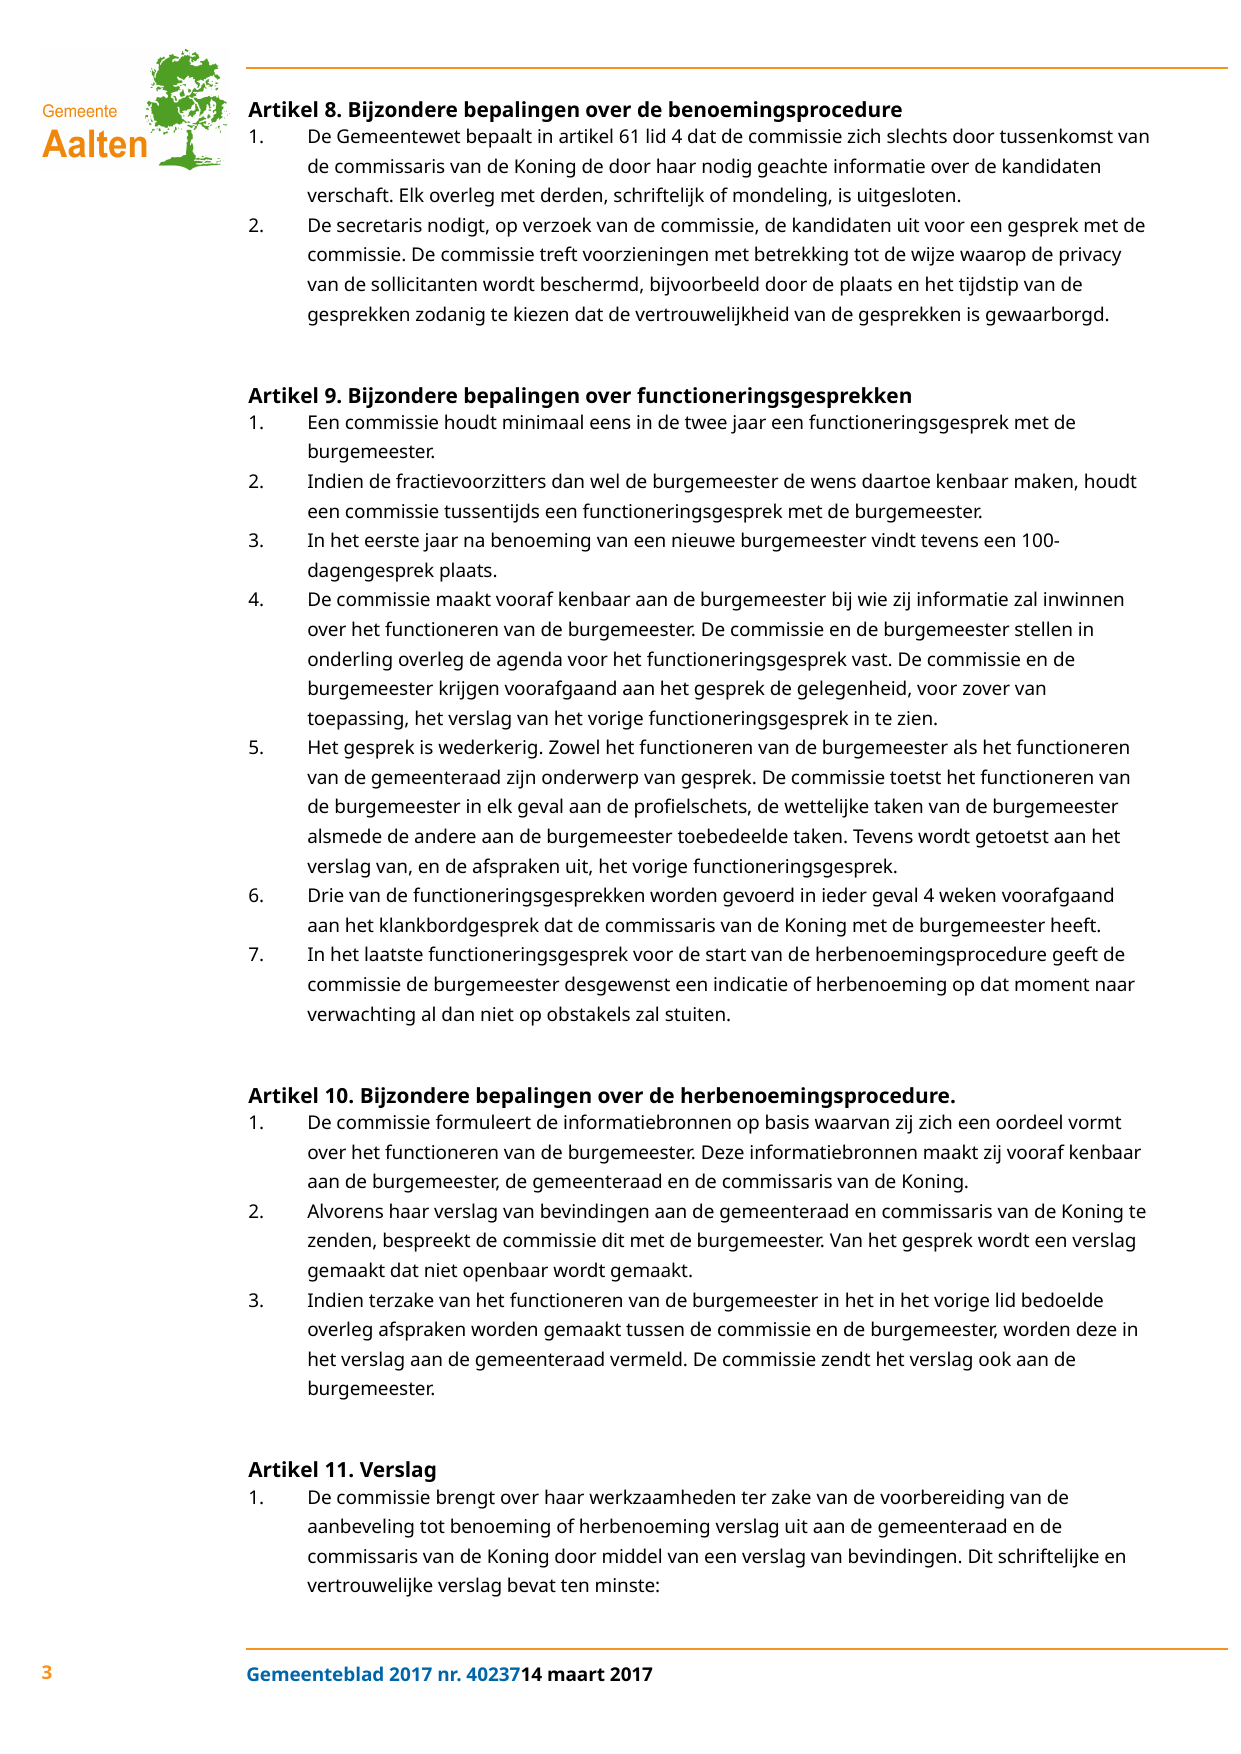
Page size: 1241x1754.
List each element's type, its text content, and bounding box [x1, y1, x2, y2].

list De commissie maakt vooraf kenbaar aan de burgemeester bij wie zij informatie zal inwinnen over het functioneren van de burgemeester. De commissie en de burgemeester stellen in onderling overleg de agenda voor het functioneringsgesprek vast. De commissie en de burgemeester krijgen voorafgaand aan het gesprek de gelegenheid, voor zover van toepassing, het verslag van het vorige functioneringsgesprek in te zien. [248, 587, 1152, 731]
text Artikel 11. Verslag [248, 1456, 1152, 1484]
picture [41, 47, 231, 172]
list De commissie brengt over haar werkzaamheden ter zake van de voorbereiding van de aanbeveling tot benoeming of herbenoeming verslag uit aan de gemeenteraad en de commissaris van de Koning door middel van een verslag van bevindingen. Dit schriftelijke en vertrouwelijke verslag bevat ten minste: [248, 1484, 1152, 1598]
list De secretaris nodigt, op verzoek van de commissie, de kandidaten uit voor een gesprek met de commissie. De commissie treft voorzieningen met betrekking tot de wijze waarop de privacy van de sollicitanten wordt beschermd, bijvoorbeeld door de plaats en het tijdstip van de gesprekken zodanig te kiezen dat de vertrouwelijkheid van de gesprekken is gewaarborgd. [248, 212, 1152, 326]
list Een commissie houdt minimaal eens in de twee jaar een functioneringsgesprek met de burgemeester. [248, 409, 1152, 464]
list Het gesprek is wederkerig. Zowel het functioneren van de burgemeester als het functioneren van de gemeenteraad zijn onderwerp van gesprek. De commissie toetst het functioneren van de burgemeester in elk geval aan de profielschets, de wettelijke taken van de burgemeester alsmede de andere aan de burgemeester toebedeelde taken. Tevens wordt getoetst aan het verslag van, en de afspraken uit, het vorige functioneringsgesprek. [248, 734, 1152, 879]
list Indien terzake van het functioneren van de burgemeester in het in het vorige lid bedoelde overleg afspraken worden gemaakt tussen de commissie en de burgemeester, worden deze in het verslag aan de gemeenteraad vermeld. De commissie zendt het verslag ook aan de burgemeester. [248, 1287, 1152, 1401]
text Artikel 9. Bijzondere bepalingen over functioneringsgesprekken [248, 381, 1152, 409]
text Artikel 10. Bijzondere bepalingen over de herbenoemingsprocedure. [248, 1081, 1152, 1109]
list In het eerste jaar na benoeming van een nieuwe burgemeester vindt tevens een 100-dagengesprek plaats. [248, 527, 1152, 583]
list Indien de fractievoorzitters dan wel de burgemeester de wens daartoe kenbaar maken, houdt een commissie tussentijds een functioneringsgesprek met de burgemeester. [248, 468, 1152, 524]
list De Gemeentewet bepaalt in artikel 61 lid 4 dat de commissie zich slechts door tussenkomst van de commissaris van de Koning de door haar nodig geachte informatie over de kandidaten verschaft. Elk overleg met derden, schriftelijk of mondeling, is uitgesloten. [248, 123, 1152, 208]
list Drie van de functioneringsgesprekken worden gevoerd in ieder geval 4 weken voorafgaand aan het klankbordgesprek dat de commissaris van de Koning met de burgemeester heeft. [248, 882, 1152, 938]
list Alvorens haar verslag van bevindingen aan de gemeenteraad en commissaris van de Koning te zenden, bespreekt de commissie dit met de burgemeester. Van het gesprek wordt een verslag gemaakt dat niet openbaar wordt gemaakt. [248, 1198, 1152, 1283]
list De commissie formuleert de informatiebronnen op basis waarvan zij zich een oordeel vormt over het functioneren van de burgemeester. Deze informatiebronnen maakt zij vooraf kenbaar aan de burgemeester, de gemeenteraad en de commissaris van de Koning. [248, 1109, 1152, 1194]
list In het laatste functioneringsgesprek voor de start van de herbenoemingsprocedure geeft de commissie de burgemeester desgewenst een indicatie of herbenoeming op dat moment naar verwachting al dan niet op obstakels zal stuiten. [248, 942, 1152, 1027]
text Artikel 8. Bijzondere bepalingen over de benoemingsprocedure [248, 95, 1152, 123]
